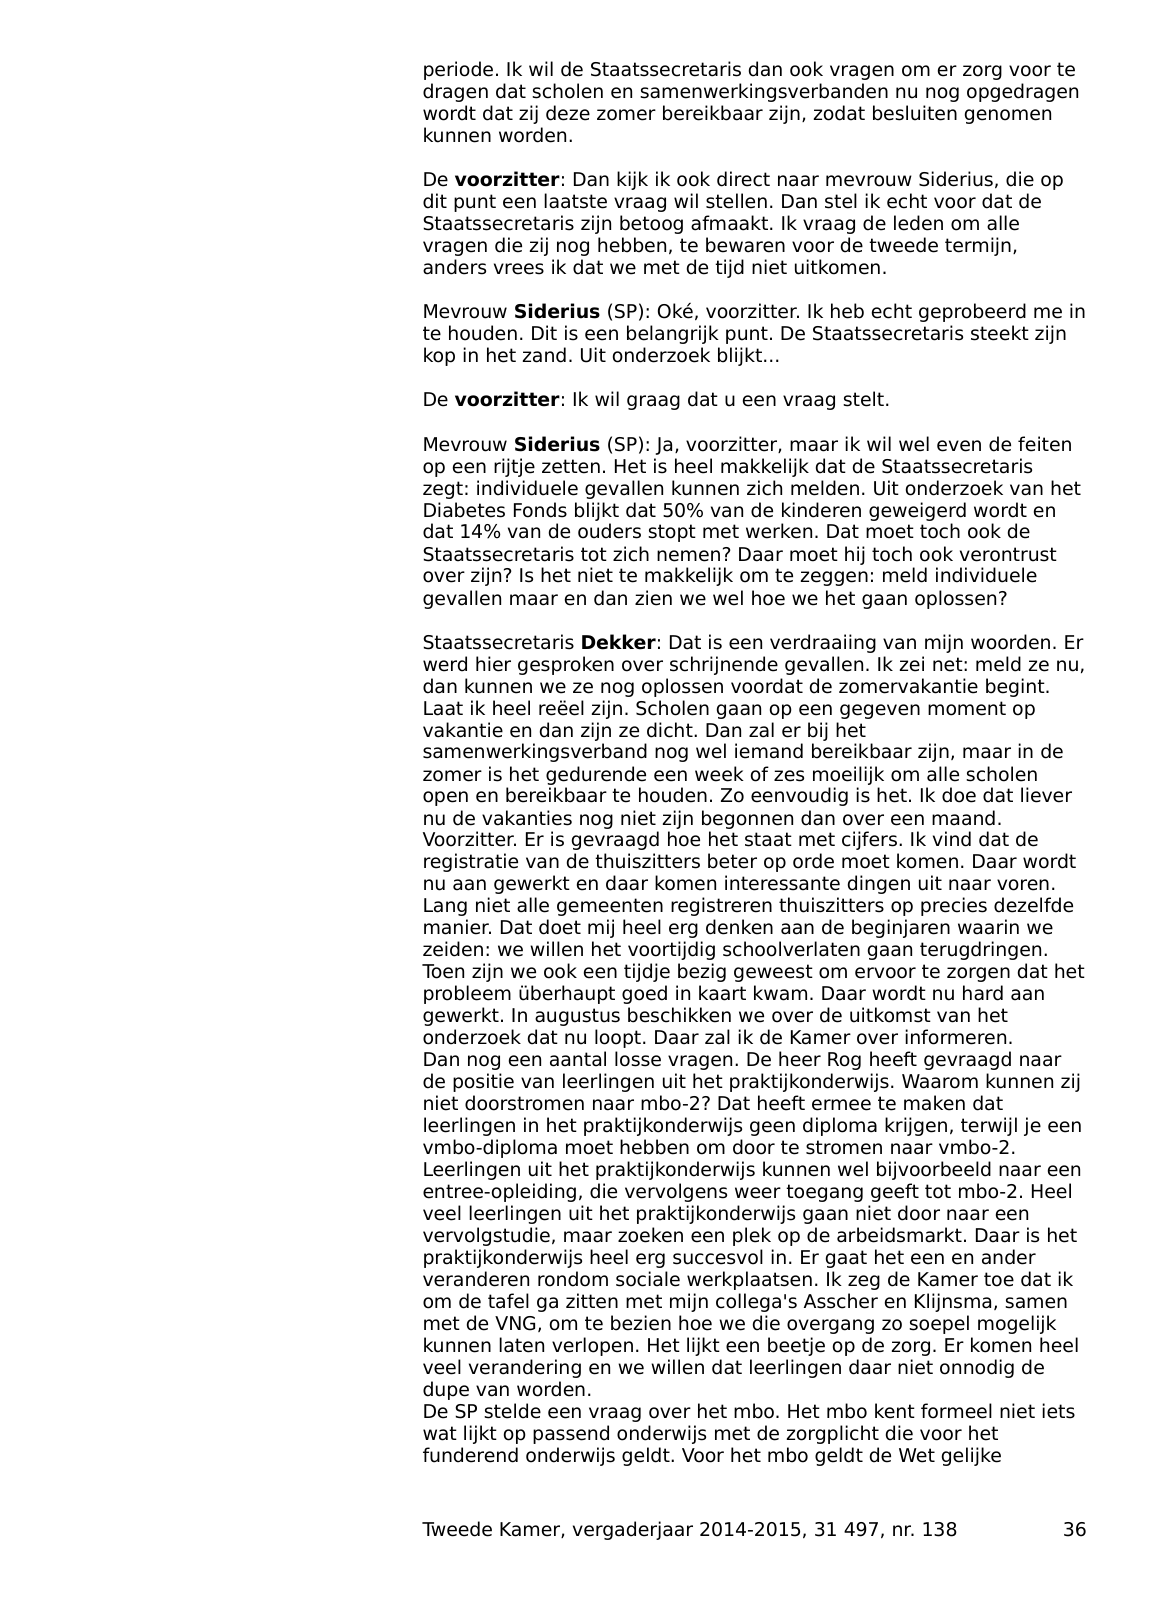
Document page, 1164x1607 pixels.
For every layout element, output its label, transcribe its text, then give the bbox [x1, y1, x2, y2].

text Mevrouw Siderius (SP): Oké, voorzitter. Ik heb echt geprobeerd me in te houden. Dit is een belangrijk punt. De Staatssecretaris steekt zijn kop in het zand. Uit onderzoek blijkt... [422, 301, 1087, 367]
text Dan nog een aantal losse vragen. De heer Rog heeft gevraagd naar de positie van leerlingen uit het praktijkonderwijs. Waarom kunnen zij niet doorstromen naar mbo-2? Dat heeft ermee te maken dat leerlingen in het praktijkonderwijs geen diploma krijgen, terwijl je een vmbo-diploma moet hebben om door te stromen naar vmbo-2. Leerlingen uit het praktijkonderwijs kunnen wel bijvoorbeeld naar een entree-opleiding, die vervolgens weer toegang geeft tot mbo-2. Heel veel leerlingen uit het praktijkonderwijs gaan niet door naar een vervolgstudie, maar zoeken een plek op de arbeidsmarkt. Daar is het praktijkonderwijs heel erg succesvol in. Er gaat het een en ander veranderen rondom sociale werkplaatsen. Ik zeg de Kamer toe dat ik om de tafel ga zitten met mijn collega's Asscher en Klijnsma, samen met de VNG, om te bezien hoe we die overgang zo soepel mogelijk kunnen laten verlopen. Het lijkt een beetje op de zorg. Er komen heel veel verandering en we willen dat leerlingen daar niet onnodig de dupe van worden. [422, 1049, 1087, 1401]
text De voorzitter: Ik wil graag dat u een vraag stelt. [422, 389, 1087, 411]
text periode. Ik wil de Staatssecretaris dan ook vragen om er zorg voor te dragen dat scholen en samenwerkingsverbanden nu nog opgedragen wordt dat zij deze zomer bereikbaar zijn, zodat besluiten genomen kunnen worden. [422, 59, 1087, 147]
text De voorzitter: Dan kijk ik ook direct naar mevrouw Siderius, die op dit punt een laatste vraag wil stellen. Dan stel ik echt voor dat de Staatssecretaris zijn betoog afmaakt. Ik vraag de leden om alle vragen die zij nog hebben, te bewaren voor de tweede termijn, anders vrees ik dat we met de tijd niet uitkomen. [422, 169, 1087, 279]
text Mevrouw Siderius (SP): Ja, voorzitter, maar ik wil wel even de feiten op een rijtje zetten. Het is heel makkelijk dat de Staatssecretaris zegt: individuele gevallen kunnen zich melden. Uit onderzoek van het Diabetes Fonds blijkt dat 50% van de kinderen geweigerd wordt en dat 14% van de ouders stopt met werken. Dat moet toch ook de Staatssecretaris tot zich nemen? Daar moet hij toch ook verontrust over zijn? Is het niet te makkelijk om te zeggen: meld individuele gevallen maar en dan zien we wel hoe we het gaan oplossen? [422, 433, 1087, 609]
text De SP stelde een vraag over het mbo. Het mbo kent formeel niet iets wat lijkt op passend onderwijs met de zorgplicht die voor het funderend onderwijs geldt. Voor het mbo geldt de Wet gelijke [422, 1401, 1087, 1467]
text Staatssecretaris Dekker: Dat is een verdraaiing van mijn woorden. Er werd hier gesproken over schrijnende gevallen. Ik zei net: meld ze nu, dan kunnen we ze nog oplossen voordat de zomervakantie begint. Laat ik heel reëel zijn. Scholen gaan op een gegeven moment op vakantie en dan zijn ze dicht. Dan zal er bij het samenwerkingsverband nog wel iemand bereikbaar zijn, maar in de zomer is het gedurende een week of zes moeilijk om alle scholen open en bereikbaar te houden. Zo eenvoudig is het. Ik doe dat liever nu de vakanties nog niet zijn begonnen dan over een maand. [422, 632, 1087, 829]
text Voorzitter. Er is gevraagd hoe het staat met cijfers. Ik vind dat de registratie van de thuiszitters beter op orde moet komen. Daar wordt nu aan gewerkt en daar komen interessante dingen uit naar voren. Lang niet alle gemeenten registreren thuiszitters op precies dezelfde manier. Dat doet mij heel erg denken aan de beginjaren waarin we zeiden: we willen het voortijdig schoolverlaten gaan terugdringen. Toen zijn we ook een tijdje bezig geweest om ervoor te zorgen dat het probleem überhaupt goed in kaart kwam. Daar wordt nu hard aan gewerkt. In augustus beschikken we over de uitkomst van het onderzoek dat nu loopt. Daar zal ik de Kamer over informeren. [422, 829, 1087, 1049]
